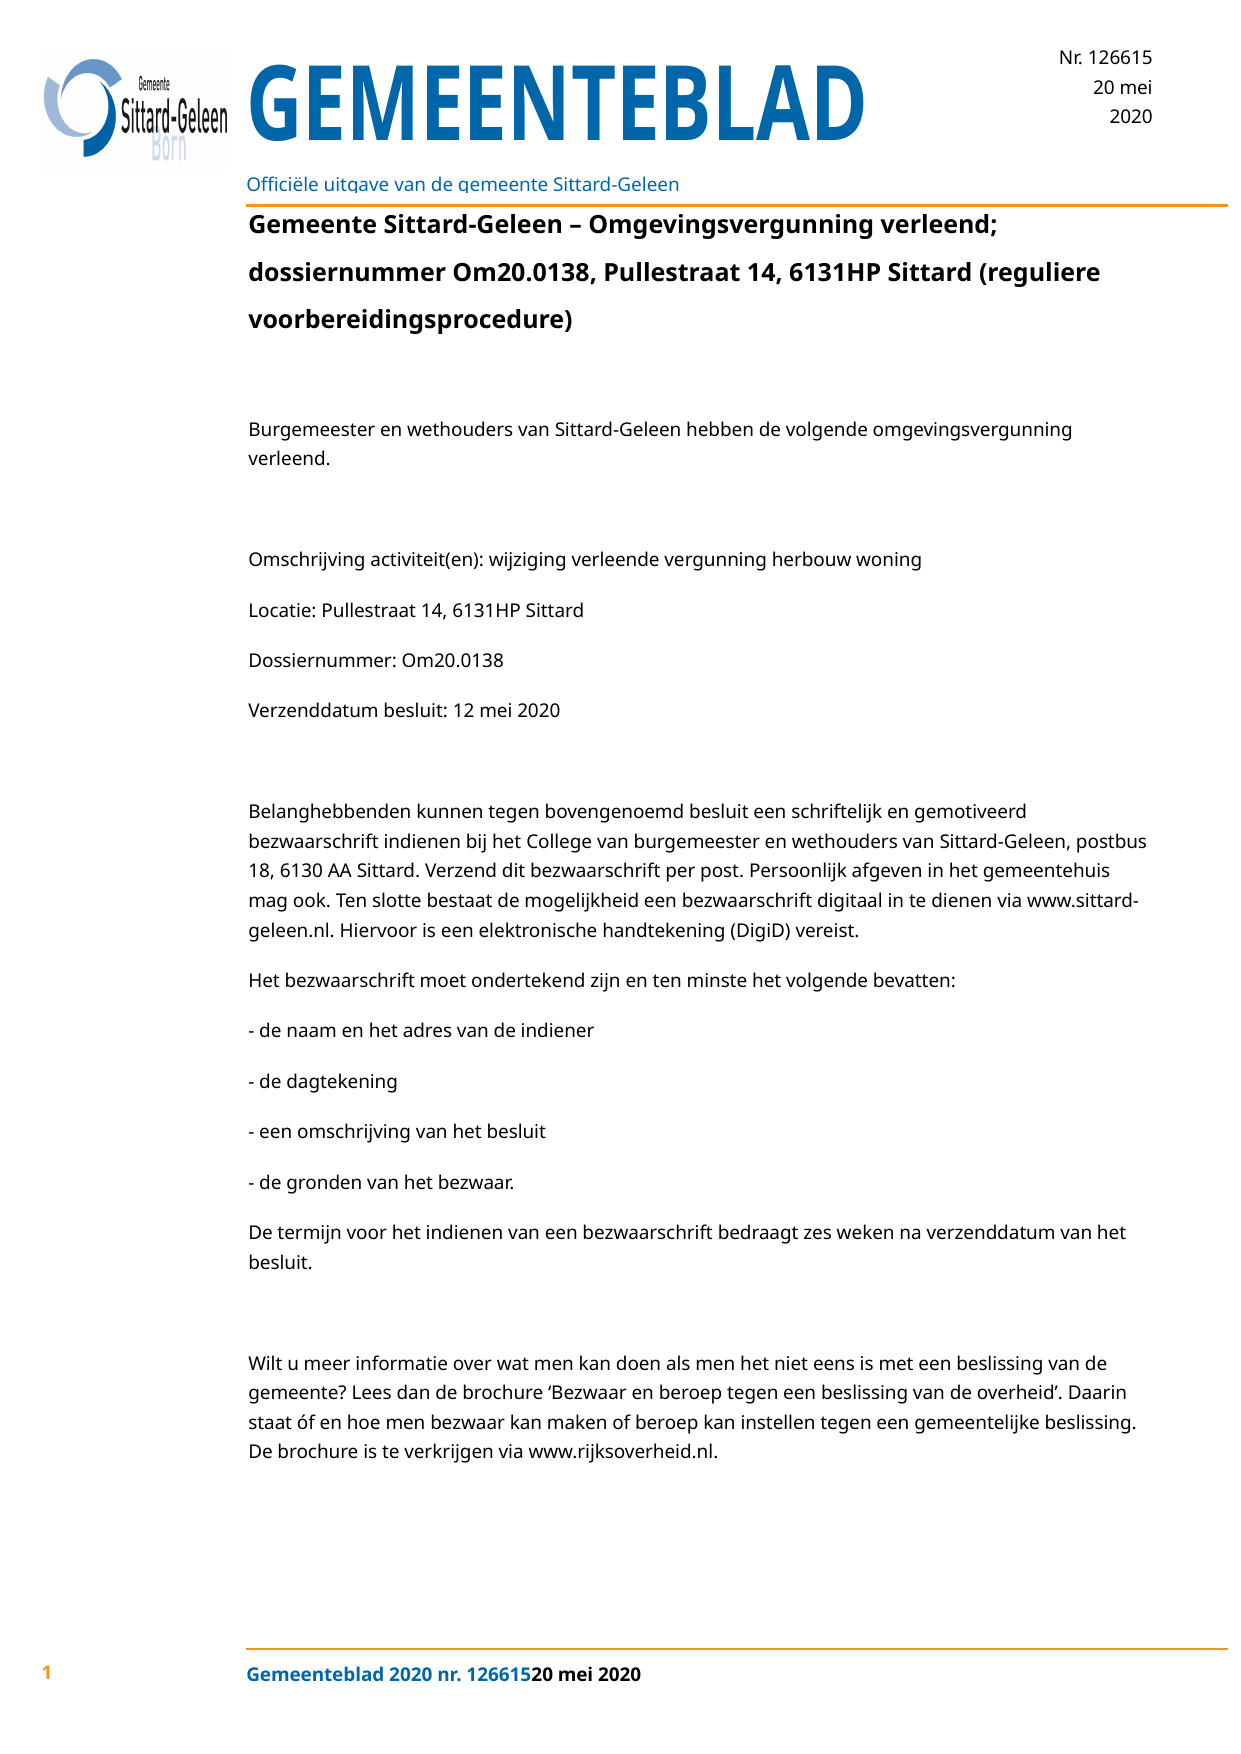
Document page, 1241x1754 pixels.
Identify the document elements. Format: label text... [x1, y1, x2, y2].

text - de dagtekening [248, 1068, 1152, 1094]
text Belanghebbenden kunnen tegen bovengenoemd besluit een schriftelijk en gemotiveerd bezwaarschrift indienen bij het College van burgemeester en wethouders van Sittard-Geleen, postbus 18, 6130 AA Sittard. Verzend dit bezwaarschrift per post. Persoonlijk afgeven in het gemeentehuis mag ook. Ten slotte bestaat de mogelijkheid een bezwaarschrift digitaal in te dienen via www.sittard-geleen.nl. Hiervoor is een elektronische handtekening (DigiD) vereist. [248, 798, 1152, 942]
picture [41, 47, 231, 172]
text Verzenddatum besluit: 12 mei 2020 [248, 698, 1152, 723]
text Dossiernummer: Om20.0138 [248, 647, 1152, 673]
text Locatie: Pullestraat 14, 6131HP Sittard [248, 597, 1152, 622]
text - de naam en het adres van de indiener [248, 1018, 1152, 1043]
text De termijn voor het indienen van een bezwaarschrift bedraagt zes weken na verzenddatum van het besluit. [248, 1219, 1152, 1274]
text - de gronden van het bezwaar. [248, 1169, 1152, 1194]
text Het bezwaarschrift moet ondertekend zijn en ten minste het volgende bevatten: [248, 967, 1152, 993]
text Omschrijving activiteit(en): wijziging verleende vergunning herbouw woning [248, 546, 1152, 572]
text - een omschrijving van het besluit [248, 1118, 1152, 1144]
text Wilt u meer informatie over wat men kan doen als men het niet eens is met een beslissing van de gemeente? Lees dan de brochure ‘Bezwaar en beroep tegen een beslissing van de overheid’. Daarin staat óf en hoe men bezwaar kan maken of beroep kan instellen tegen een gemeentelijke beslissing. De brochure is te verkrijgen via www.rijksoverheid.nl. [248, 1350, 1152, 1464]
text Burgemeester en wethouders van Sittard-Geleen hebben de volgende omgevingsvergunning verleend. [248, 416, 1152, 471]
text Gemeente Sittard-Geleen – Omgevingsvergunning verleend; dossiernummer Om20.0138, Pullestraat 14, 6131HP Sittard (reguliere voorbereidingsprocedure) [248, 207, 1152, 336]
